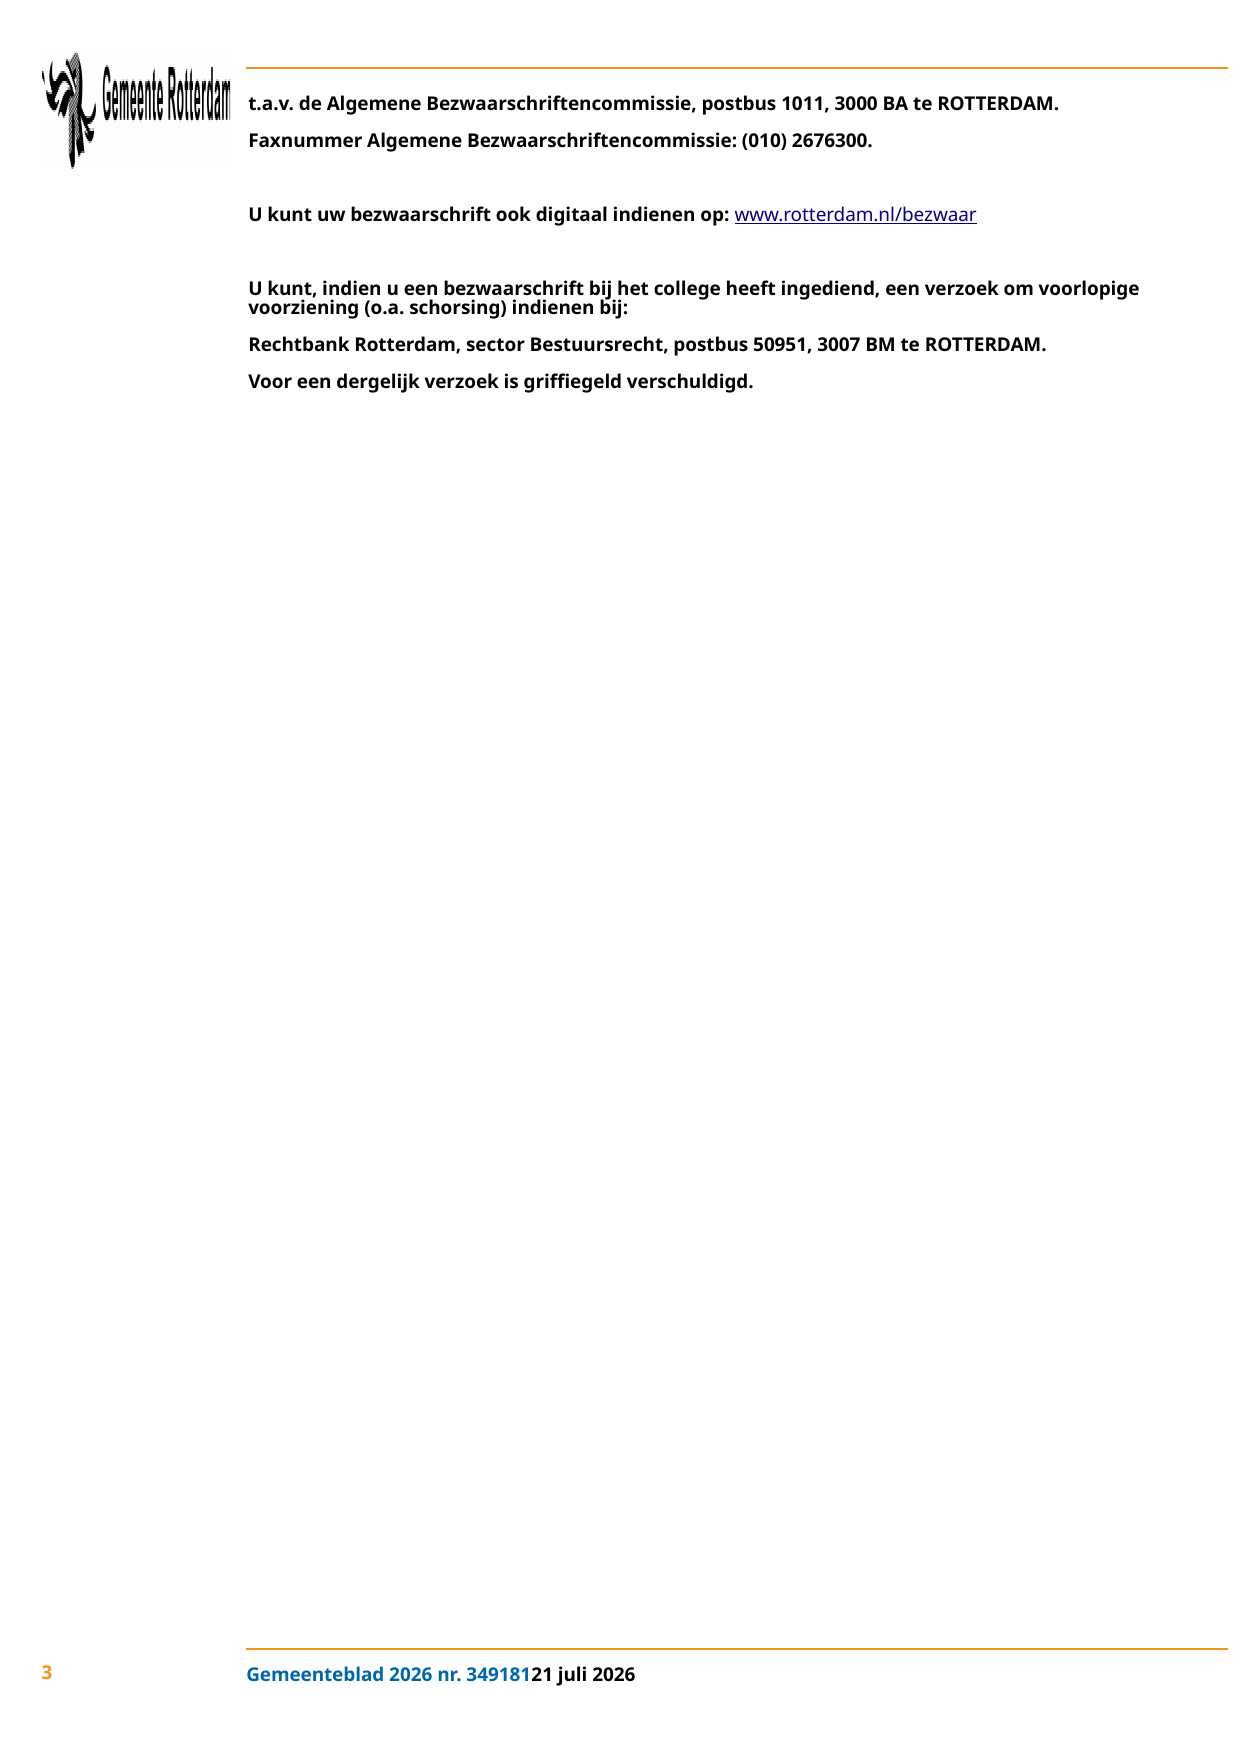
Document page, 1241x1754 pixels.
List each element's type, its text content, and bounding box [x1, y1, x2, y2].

text Rechtbank Rotterdam, sector Bestuursrecht, postbus 50951, 3007 BM te ROTTERDAM. [248, 336, 1152, 355]
text U kunt, indien u een bezwaarschrift bij het college heeft ingediend, een verzoek om voorlopige voorziening (o.a. schorsing) indienen bij: [248, 280, 1152, 318]
picture [41, 47, 231, 172]
text Faxnummer Algemene Bezwaarschriftencommissie: (010) 2676300. [248, 132, 1152, 151]
text Voor een dergelijk verzoek is griffiegeld verschuldigd. [248, 373, 1152, 392]
text U kunt uw bezwaarschrift ook digitaal indienen op: www.rotterdam.nl/bezwaar [248, 206, 1152, 225]
text t.a.v. de Algemene Bezwaarschriftencommissie, postbus 1011, 3000 BA te ROTTERDAM. [248, 95, 1152, 114]
